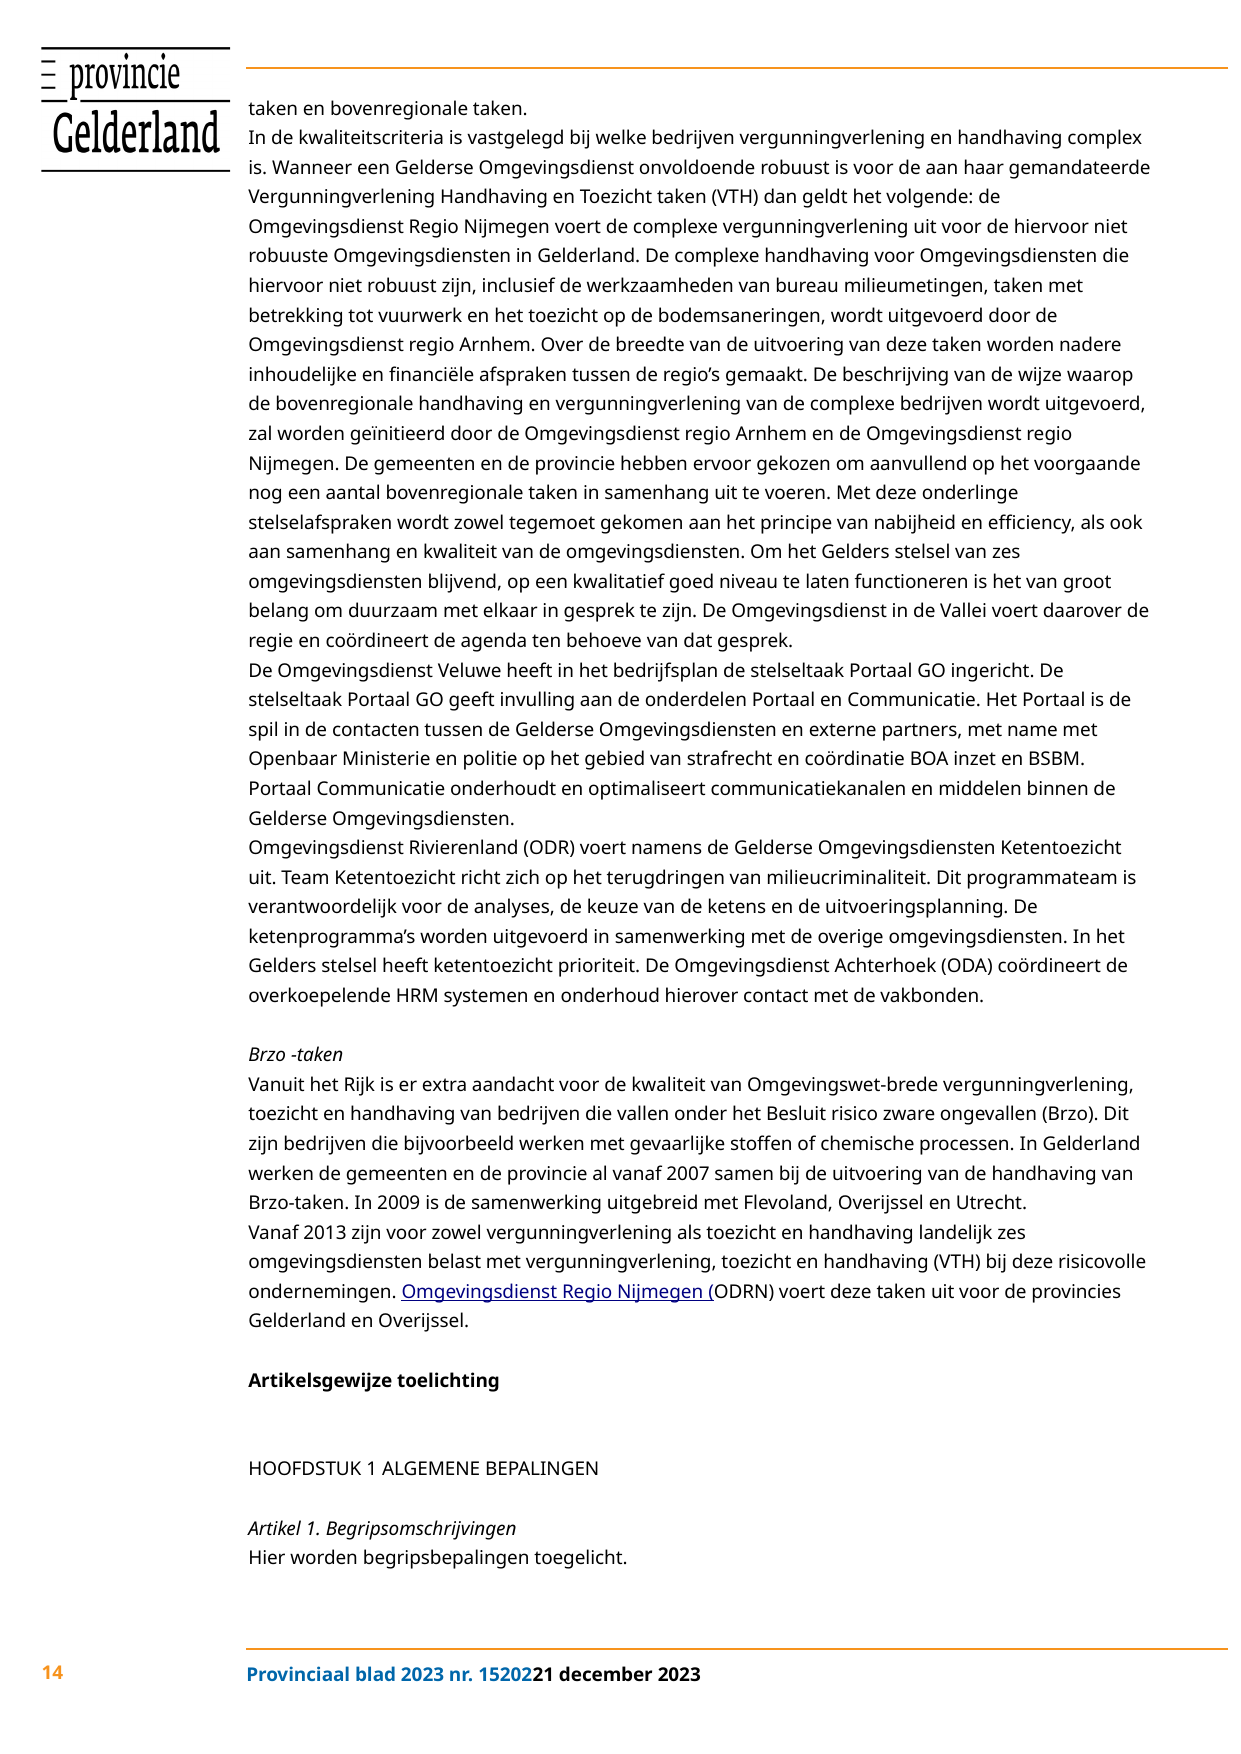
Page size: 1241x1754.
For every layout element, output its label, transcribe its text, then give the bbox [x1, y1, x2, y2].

text taken en bovenregionale taken. [248, 95, 1152, 121]
text De Omgevingsdienst Veluwe heeft in het bedrijfsplan de stelseltaak Portaal GO ingericht. De stelseltaak Portaal GO geeft invulling aan de onderdelen Portaal en Communicatie. Het Portaal is de spil in de contacten tussen de Gelderse Omgevingsdiensten en externe partners, met name met Openbaar Ministerie en politie op het gebied van strafrecht en coördinatie BOA inzet en BSBM. Portaal Communicatie onderhoudt en optimaliseert communicatiekanalen en middelen binnen de Gelderse Omgevingsdiensten. [248, 657, 1152, 831]
text Hier worden begripsbepalingen toegelicht. [248, 1544, 1152, 1570]
text Vanaf 2013 zijn voor zowel vergunningverlening als toezicht en handhaving landelijk zes omgevingsdiensten belast met vergunningverlening, toezicht en handhaving (VTH) bij deze risicovolle ondernemingen. Omgevingsdienst Regio Nijmegen (ODRN) voert deze taken uit voor de provincies Gelderland en Overijssel. [248, 1219, 1152, 1333]
text HOOFDSTUK 1 ALGEMENE BEPALINGEN [248, 1456, 1152, 1481]
text Artikelsgewijze toelichting [248, 1367, 1152, 1393]
picture [41, 47, 231, 172]
text Brzo -taken [248, 1041, 1152, 1067]
text Vanuit het Rijk is er extra aandacht voor de kwaliteit van Omgevingswet-brede vergunningverlening, toezicht en handhaving van bedrijven die vallen onder het Besluit risico zware ongevallen (Brzo). Dit zijn bedrijven die bijvoorbeeld werken met gevaarlijke stoffen of chemische processen. In Gelderland werken de gemeenten en de provincie al vanaf 2007 samen bij de uitvoering van de handhaving van Brzo-taken. In 2009 is de samenwerking uitgebreid met Flevoland, Overijssel en Utrecht. [248, 1071, 1152, 1215]
text Omgevingsdienst Rivierenland (ODR) voert namens de Gelderse Omgevingsdiensten Ketentoezicht uit. Team Ketentoezicht richt zich op het terugdringen van milieucriminaliteit. Dit programmateam is verantwoordelijk voor de analyses, de keuze van de ketens en de uitvoeringsplanning. De ketenprogramma’s worden uitgevoerd in samenwerking met de overige omgevingsdiensten. In het Gelders stelsel heeft ketentoezicht prioriteit. De Omgevingsdienst Achterhoek (ODA) coördineert de overkoepelende HRM systemen en onderhoud hierover contact met de vakbonden. [248, 834, 1152, 1008]
text In de kwaliteitscriteria is vastgelegd bij welke bedrijven vergunningverlening en handhaving complex is. Wanneer een Gelderse Omgevingsdienst onvoldoende robuust is voor de aan haar gemandateerde Vergunningverlening Handhaving en Toezicht taken (VTH) dan geldt het volgende: de Omgevingsdienst Regio Nijmegen voert de complexe vergunningverlening uit voor de hiervoor niet robuuste Omgevingsdiensten in Gelderland. De complexe handhaving voor Omgevingsdiensten die hiervoor niet robuust zijn, inclusief de werkzaamheden van bureau milieumetingen, taken met betrekking tot vuurwerk en het toezicht op de bodemsaneringen, wordt uitgevoerd door de Omgevingsdienst regio Arnhem. Over de breedte van de uitvoering van deze taken worden nadere inhoudelijke en financiële afspraken tussen de regio’s gemaakt. De beschrijving van de wijze waarop de bovenregionale handhaving en vergunningverlening van de complexe bedrijven wordt uitgevoerd, zal worden geïnitieerd door de Omgevingsdienst regio Arnhem en de Omgevingsdienst regio Nijmegen. De gemeenten en de provincie hebben ervoor gekozen om aanvullend op het voorgaande nog een aantal bovenregionale taken in samenhang uit te voeren. Met deze onderlinge stelselafspraken wordt zowel tegemoet gekomen aan het principe van nabijheid en efficiency, als ook aan samenhang en kwaliteit van de omgevingsdiensten. Om het Gelders stelsel van zes omgevingsdiensten blijvend, op een kwalitatief goed niveau te laten functioneren is het van groot belang om duurzaam met elkaar in gesprek te zijn. De Omgevingsdienst in de Vallei voert daarover de regie en coördineert de agenda ten behoeve van dat gesprek. [248, 124, 1152, 653]
text Artikel 1. Begripsomschrijvingen [248, 1515, 1152, 1541]
